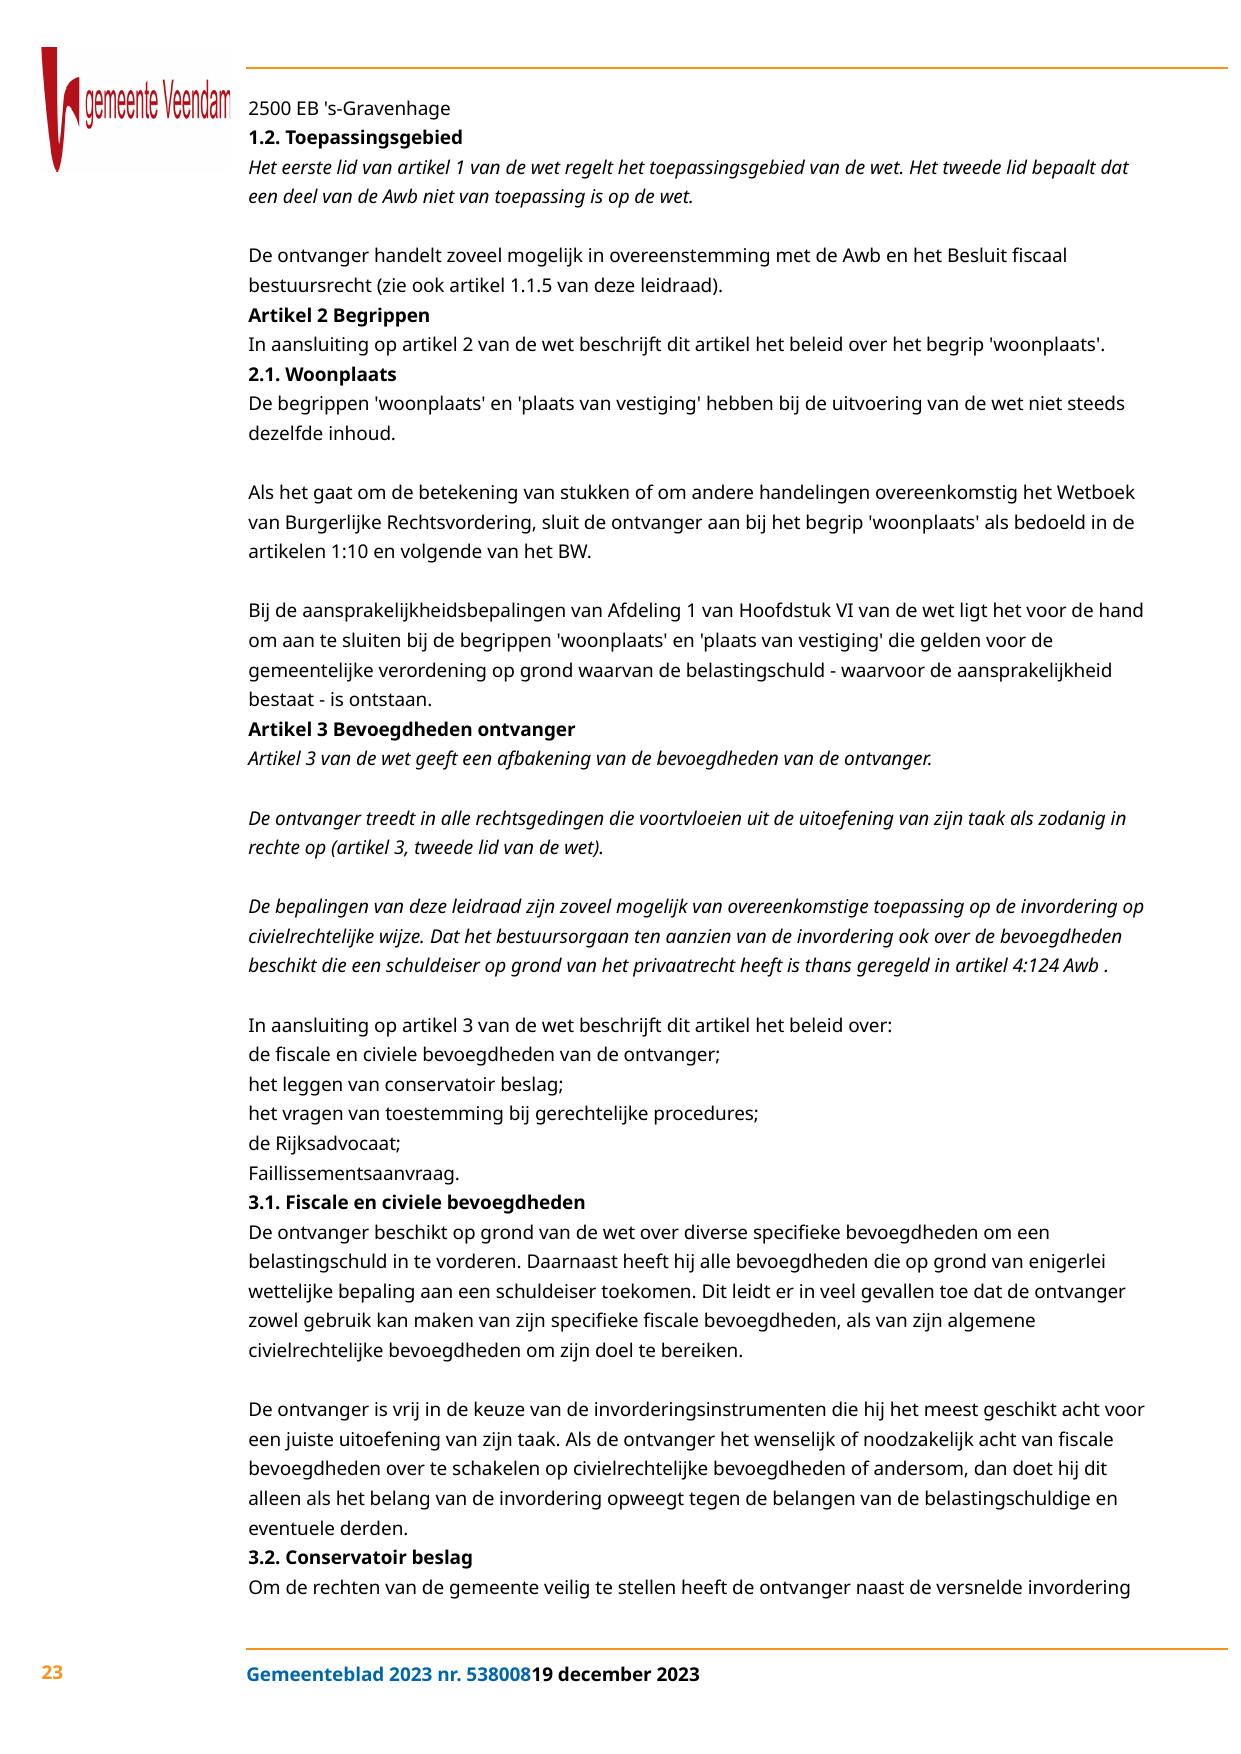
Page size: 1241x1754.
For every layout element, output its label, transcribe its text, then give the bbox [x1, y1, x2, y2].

text 3.2. Conservatoir beslag [248, 1544, 1152, 1570]
text Als het gaat om de betekening van stukken of om andere handelingen overeenkomstig het Wetboek van Burgerlijke Rechtsvordering, sluit de ontvanger aan bij het begrip 'woonplaats' als bedoeld in de artikelen 1:10 en volgende van het BW. [248, 479, 1152, 564]
text de fiscale en civiele bevoegdheden van de ontvanger; [248, 1041, 1152, 1067]
text Faillissementsaanvraag. [248, 1160, 1152, 1186]
text Artikel 3 Bevoegdheden ontvanger [248, 716, 1152, 742]
text Om de rechten van de gemeente veilig te stellen heeft de ontvanger naast de versnelde invordering [248, 1574, 1152, 1600]
text 3.1. Fiscale en civiele bevoegdheden [248, 1189, 1152, 1215]
text Artikel 3 van de wet geeft een afbakening van de bevoegdheden van de ontvanger. [248, 746, 1152, 771]
text De ontvanger is vrij in de keuze van de invorderingsinstrumenten die hij het meest geschikt acht voor een juiste uitoefening van zijn taak. Als de ontvanger het wenselijk of noodzakelijk acht van fiscale bevoegdheden over te schakelen op civielrechtelijke bevoegdheden of andersom, dan doet hij dit alleen als het belang van de invordering opweegt tegen de belangen van de belastingschuldige en eventuele derden. [248, 1396, 1152, 1541]
text Artikel 2 Begrippen [248, 302, 1152, 328]
text de Rijksadvocaat; [248, 1130, 1152, 1156]
text 1.2. Toepassingsgebied [248, 124, 1152, 150]
text In aansluiting op artikel 2 van de wet beschrijft dit artikel het beleid over het begrip 'woonplaats'. [248, 331, 1152, 357]
picture [41, 47, 231, 172]
text het vragen van toestemming bij gerechtelijke procedures; [248, 1101, 1152, 1126]
text De ontvanger beschikt op grond van de wet over diverse specifieke bevoegdheden om een belastingschuld in te vorderen. Daarnaast heeft hij alle bevoegdheden die op grond van enigerlei wettelijke bepaling aan een schuldeiser toekomen. Dit leidt er in veel gevallen toe dat de ontvanger zowel gebruik kan maken van zijn specifieke fiscale bevoegdheden, als van zijn algemene civielrechtelijke bevoegdheden om zijn doel te bereiken. [248, 1219, 1152, 1363]
text Bij de aansprakelijkheidsbepalingen van Afdeling 1 van Hoofdstuk VI van de wet ligt het voor de hand om aan te sluiten bij de begrippen 'woonplaats' en 'plaats van vestiging' die gelden voor de gemeentelijke verordening op grond waarvan de belastingschuld - waarvoor de aansprakelijkheid bestaat - is ontstaan. [248, 598, 1152, 712]
text De ontvanger treedt in alle rechtsgedingen die voortvloeien uit de uitoefening van zijn taak als zodanig in rechte op (artikel 3, tweede lid van de wet). [248, 805, 1152, 860]
text 2500 EB 's-Gravenhage [248, 95, 1152, 121]
text Het eerste lid van artikel 1 van de wet regelt het toepassingsgebied van de wet. Het tweede lid bepaalt dat een deel van de Awb niet van toepassing is op de wet. [248, 154, 1152, 209]
text 2.1. Woonplaats [248, 361, 1152, 387]
text In aansluiting op artikel 3 van de wet beschrijft dit artikel het beleid over: [248, 1012, 1152, 1038]
text De bepalingen van deze leidraad zijn zoveel mogelijk van overeenkomstige toepassing op de invordering op civielrechtelijke wijze. Dat het bestuursorgaan ten aanzien van de invordering ook over de bevoegdheden beschikt die een schuldeiser op grond van het privaatrecht heeft is thans geregeld in artikel 4:124 Awb . [248, 893, 1152, 978]
text De begrippen 'woonplaats' en 'plaats van vestiging' hebben bij de uitvoering van de wet niet steeds dezelfde inhoud. [248, 391, 1152, 446]
text het leggen van conservatoir beslag; [248, 1071, 1152, 1097]
text De ontvanger handelt zoveel mogelijk in overeenstemming met de Awb en het Besluit fiscaal bestuursrecht (zie ook artikel 1.1.5 van deze leidraad). [248, 243, 1152, 298]
